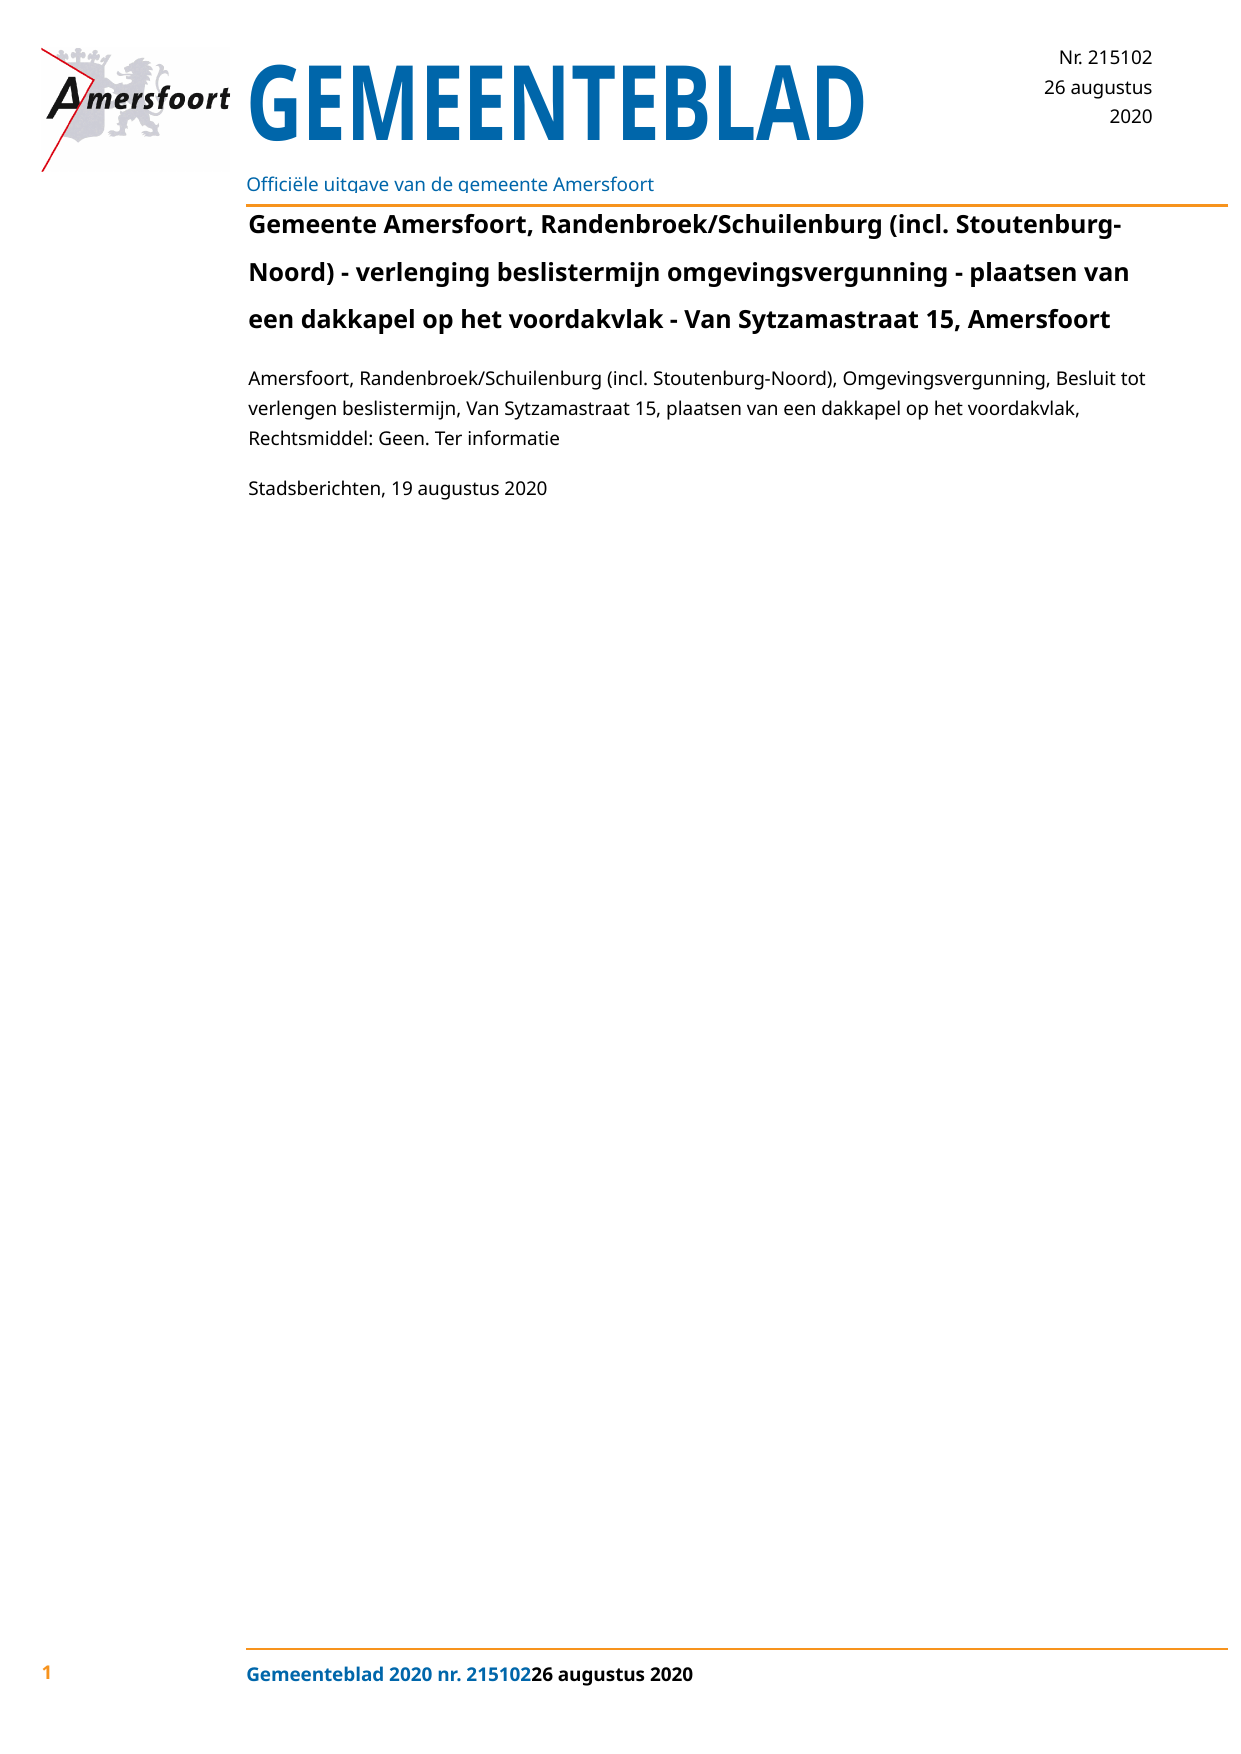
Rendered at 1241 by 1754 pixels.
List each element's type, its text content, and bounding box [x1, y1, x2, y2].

text Stadsberichten, 19 augustus 2020 [248, 475, 1152, 501]
picture [41, 47, 231, 172]
text Amersfoort, Randenbroek/Schuilenburg (incl. Stoutenburg-Noord), Omgevingsvergunning, Besluit tot verlengen beslistermijn, Van Sytzamastraat 15, plaatsen van een dakkapel op het voordakvlak, Rechtsmiddel: Geen. Ter informatie [248, 366, 1152, 450]
text Gemeente Amersfoort, Randenbroek/Schuilenburg (incl. Stoutenburg-Noord) - verlenging beslistermijn omgevingsvergunning - plaatsen van een dakkapel op het voordakvlak - Van Sytzamastraat 15, Amersfoort [248, 207, 1152, 336]
